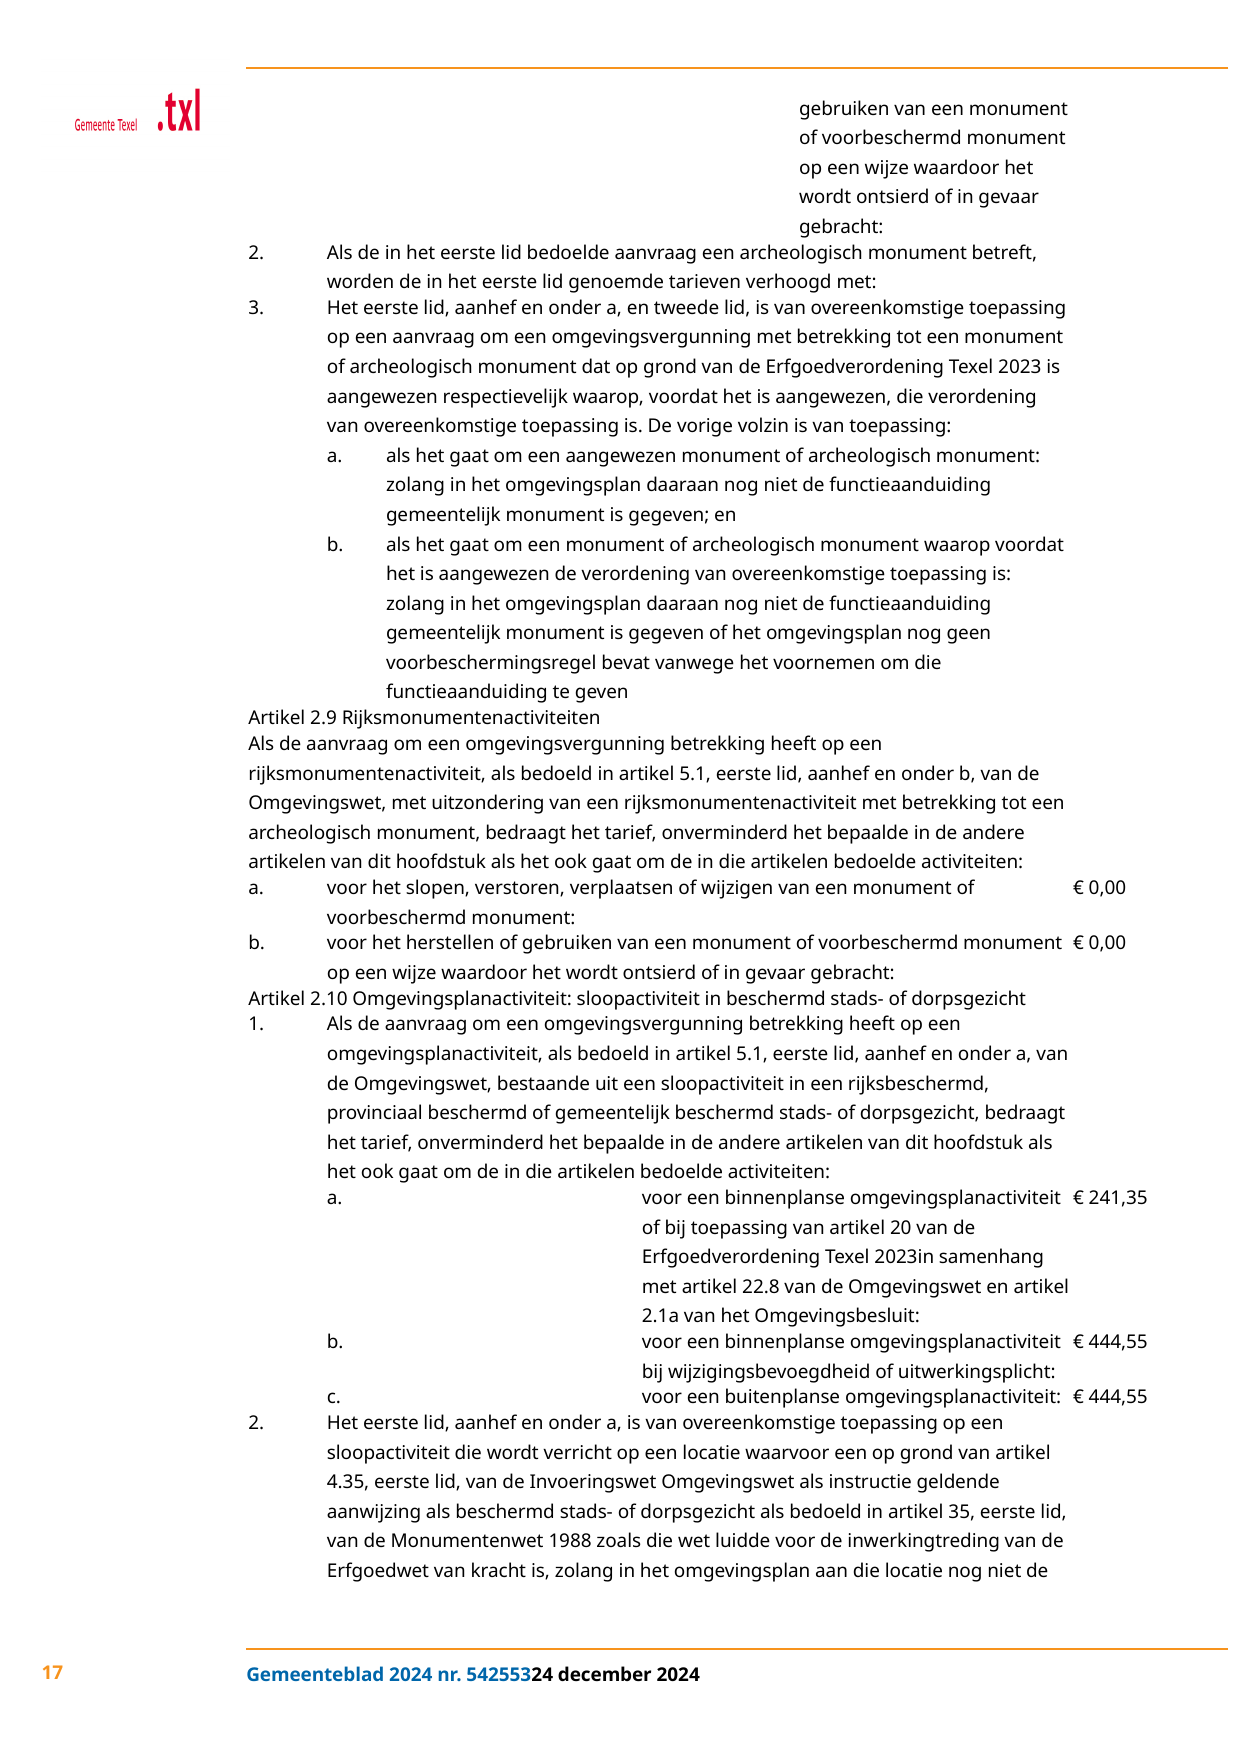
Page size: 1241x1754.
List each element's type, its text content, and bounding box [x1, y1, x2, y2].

table_cell € 0,00 [1073, 930, 1152, 985]
table_cell a. [248, 874, 327, 929]
table_cell € 444,55 [1073, 1328, 1152, 1384]
table_cell a. [327, 1184, 642, 1328]
table_cell [1073, 294, 1152, 704]
table_cell [248, 1328, 327, 1384]
table_cell voor het herstellen of gebruiken van een monument of voorbeschermd monument op een wijze waardoor het wordt ontsierd of in gevaar gebracht: [327, 930, 1073, 985]
table_cell voor het slopen, verstoren, verplaatsen of wijzigen van een monument of voorbeschermd monument: [327, 874, 1073, 929]
table_cell [1073, 1011, 1152, 1184]
table_cell voor een buitenplanse omgevingsplanactiviteit: [642, 1384, 1073, 1409]
table_cell Artikel 2.9 Rijksmonumentenactiviteiten [248, 705, 1073, 730]
table_cell voor een binnenplanse omgevingsplanactiviteit of bij toepassing van artikel 20 van de Erfgoedverordening Texel 2023in samenhang met artikel 22.8 van de Omgevingswet en artikel 2.1a van het Omgevingsbesluit: [642, 1184, 1073, 1328]
table_cell Artikel 2.10 Omgevingsplanactiviteit: sloopactiviteit in beschermd stads- of dorpsgezicht [248, 985, 1073, 1011]
table_cell [248, 1384, 327, 1409]
table_cell Als de aanvraag om een omgevingsvergunning betrekking heeft op een rijksmonumentenactiviteit, als bedoeld in artikel 5.1, eerste lid, aanhef en onder b, van de Omgevingswet, met uitzondering van een rijksmonumentenactiviteit met betrekking tot een archeologisch monument, bedraagt het tarief, onverminderd het bepaalde in de andere artikelen van dit hoofdstuk als het ook gaat om de in die artikelen bedoelde activiteiten: [248, 730, 1073, 874]
table_cell [248, 95, 327, 239]
table_cell voor een binnenplanse omgevingsplanactiviteit bij wijzigingsbevoegdheid of uitwerkingsplicht: [642, 1328, 1073, 1384]
table_cell 3. [248, 294, 327, 704]
table_cell gebruiken van een monument of voorbeschermd monument op een wijze waardoor het wordt ontsierd of in gevaar gebracht: [799, 95, 1073, 239]
table_cell € 444,55 [1073, 1384, 1152, 1409]
table_cell € 241,35 [1073, 1184, 1152, 1328]
table_cell [1073, 985, 1152, 1011]
table_cell Het eerste lid, aanhef en onder a, en tweede lid, is van overeenkomstige toepassing op een aanvraag om een omgevingsvergunning met betrekking tot een monument of archeologisch monument dat op grond van de Erfgoedverordening Texel 2023 is aangewezen respectievelijk waarop, voordat het is aangewezen, die verordening van overeenkomstige toepassing is. De vorige volzin is van toepassing: als het gaat om een aangewezen monument of archeologisch monument: zolang in het omgevingsplan daaraan nog niet de functieaanduiding gemeentelijk monument is gegeven; en als het gaat om een monument of archeologisch monument waarop voordat het is aangewezen de verordening van overeenkomstige toepassing is: zolang in het omgevingsplan daaraan nog niet de functieaanduiding gemeentelijk monument is gegeven of het omgevingsplan nog geen voorbeschermingsregel bevat vanwege het voornemen om die functieaanduiding te geven [327, 294, 1073, 704]
table_cell € 0,00 [1073, 874, 1152, 929]
table_cell c. [327, 1384, 642, 1409]
table_cell [1073, 95, 1152, 239]
table_cell Het eerste lid, aanhef en onder a, is van overeenkomstige toepassing op een sloopactiviteit die wordt verricht op een locatie waarvoor een op grond van artikel 4.35, eerste lid, van de Invoeringswet Omgevingswet als instructie geldende aanwijzing als beschermd stads- of dorpsgezicht als bedoeld in artikel 35, eerste lid, van de Monumentenwet 1988 zoals die wet luidde voor de inwerkingtreding van de Erfgoedwet van kracht is, zolang in het omgevingsplan aan die locatie nog niet de [327, 1409, 1073, 1583]
table_cell 2. [248, 239, 327, 294]
table_cell [327, 95, 563, 239]
table_cell [563, 95, 799, 239]
table_cell b. [327, 1328, 642, 1384]
picture [41, 47, 231, 172]
table_cell Als de aanvraag om een omgevingsvergunning betrekking heeft op een omgevingsplanactiviteit, als bedoeld in artikel 5.1, eerste lid, aanhef en onder a, van de Omgevingswet, bestaande uit een sloopactiviteit in een rijksbeschermd, provinciaal beschermd of gemeentelijk beschermd stads- of dorpsgezicht, bedraagt het tarief, onverminderd het bepaalde in de andere artikelen van dit hoofdstuk als het ook gaat om de in die artikelen bedoelde activiteiten: [327, 1011, 1073, 1184]
table_cell [1073, 705, 1152, 730]
table_cell 2. [248, 1409, 327, 1583]
table_cell [248, 1184, 327, 1328]
table_cell [1073, 239, 1152, 294]
table_cell [1073, 1409, 1152, 1583]
table_cell 1. [248, 1011, 327, 1184]
table_cell b. [248, 930, 327, 985]
table_cell [1073, 730, 1152, 874]
table_cell Als de in het eerste lid bedoelde aanvraag een archeologisch monument betreft, worden de in het eerste lid genoemde tarieven verhoogd met: [327, 239, 1073, 294]
